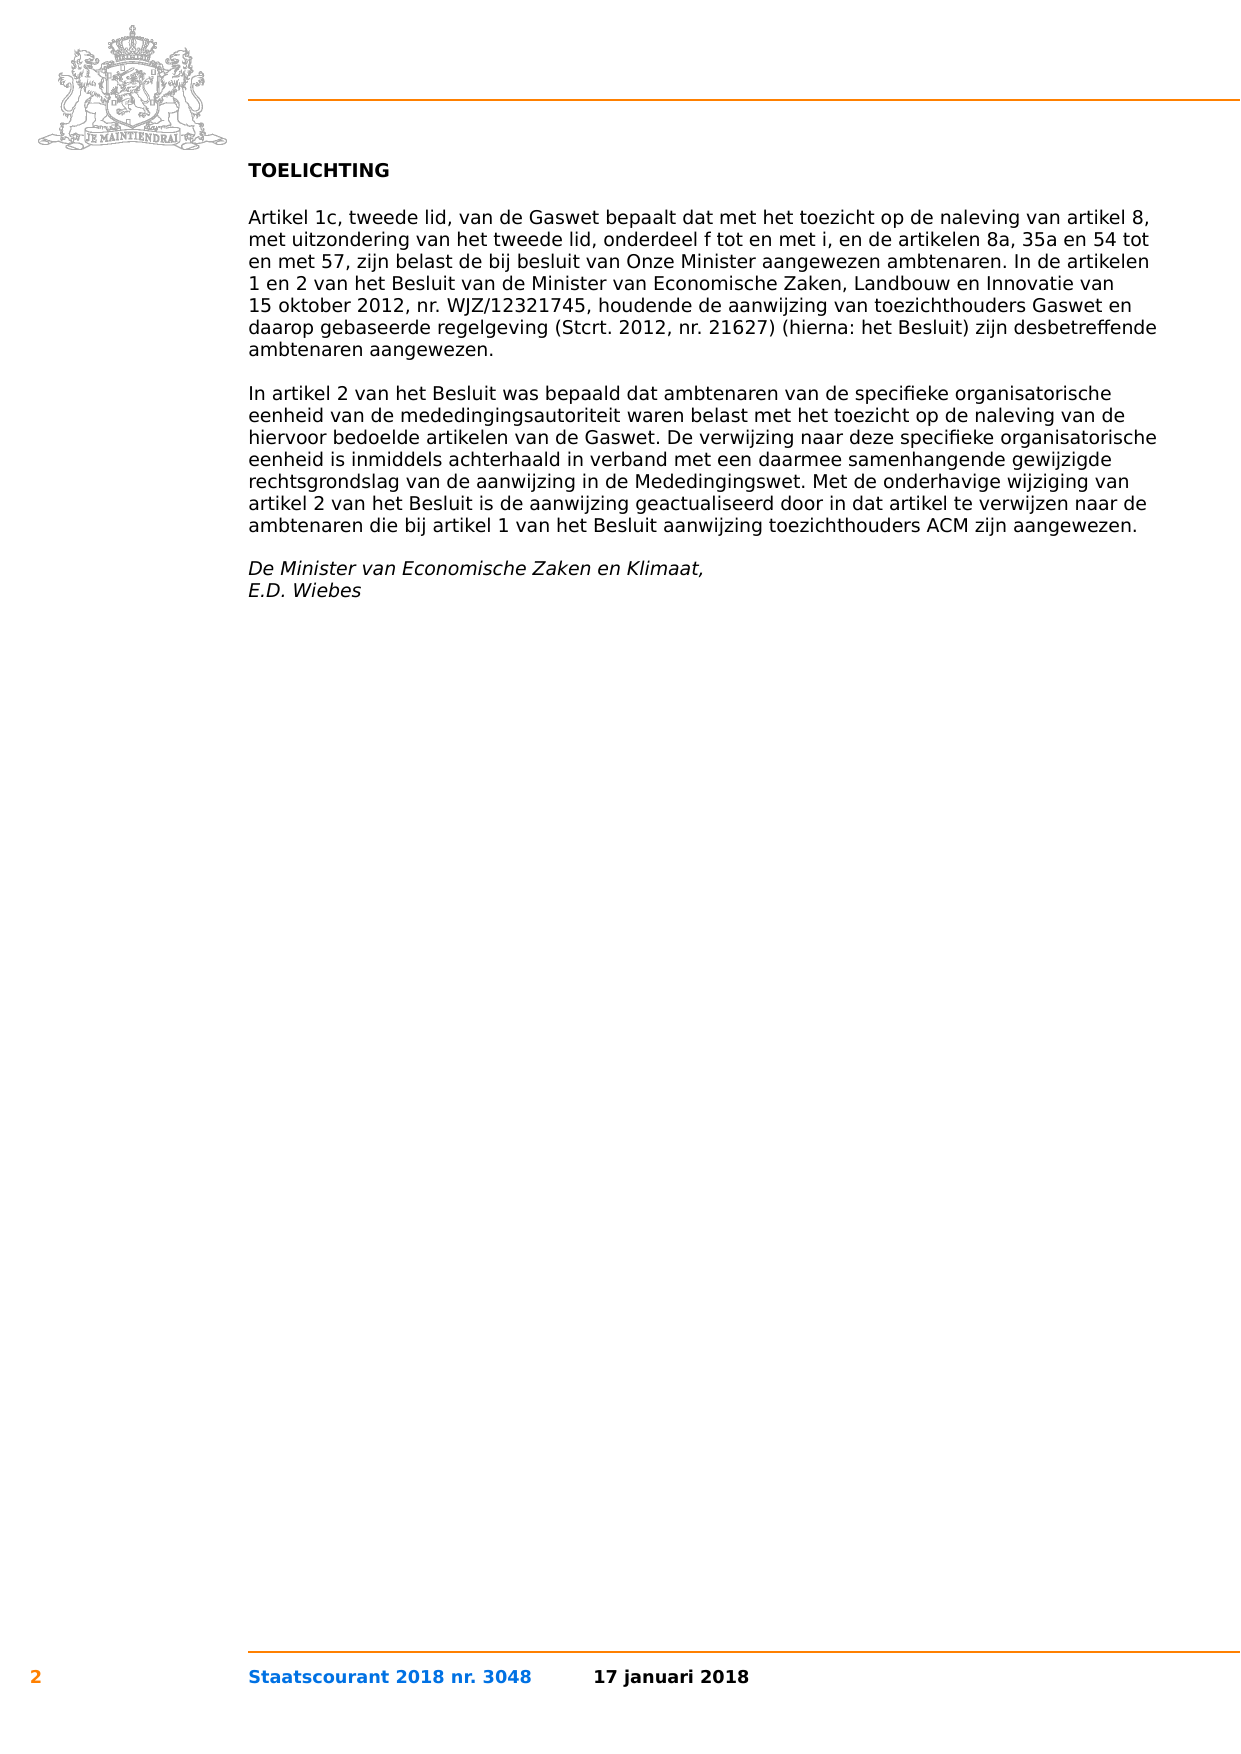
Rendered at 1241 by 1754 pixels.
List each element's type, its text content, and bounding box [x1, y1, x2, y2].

text In artikel 2 van het Besluit was bepaald dat ambtenaren van de specifieke organisatorische eenheid van de mededingingsautoriteit waren belast met het toezicht op de naleving van de hiervoor bedoelde artikelen van de Gaswet. De verwijzing naar deze specifieke organisatorische eenheid is inmiddels achterhaald in verband met een daarmee samenhangende gewijzigde rechtsgrondslag van de aanwijzing in de Mededingingswet. Met de onderhavige wijziging van artikel 2 van het Besluit is de aanwijzing geactualiseerd door in dat artikel te verwijzen naar de ambtenaren die bij artikel 1 van het Besluit aanwijzing toezichthouders ACM zijn aangewezen. [248, 383, 1163, 536]
picture [38, 25, 227, 150]
text De Minister van Economische Zaken en Klimaat, E.D. Wiebes [248, 558, 1163, 602]
text Artikel 1c, tweede lid, van de Gaswet bepaalt dat met het toezicht op de naleving van artikel 8, met uitzondering van het tweede lid, onderdeel f tot en met i, en de artikelen 8a, 35a en 54 tot en met 57, zijn belast de bij besluit van Onze Minister aangewezen ambtenaren. In de artikelen 1 en 2 van het Besluit van de Minister van Economische Zaken, Landbouw en Innovatie van 15 oktober 2012, nr. WJZ/12321745, houdende de aanwijzing van toezichthouders Gaswet en daarop gebaseerde regelgeving (Stcrt. 2012, nr. 21627) (hierna: het Besluit) zijn desbetreffende ambtenaren aangewezen. [248, 207, 1163, 361]
subtitle TOELICHTING [248, 160, 1163, 182]
